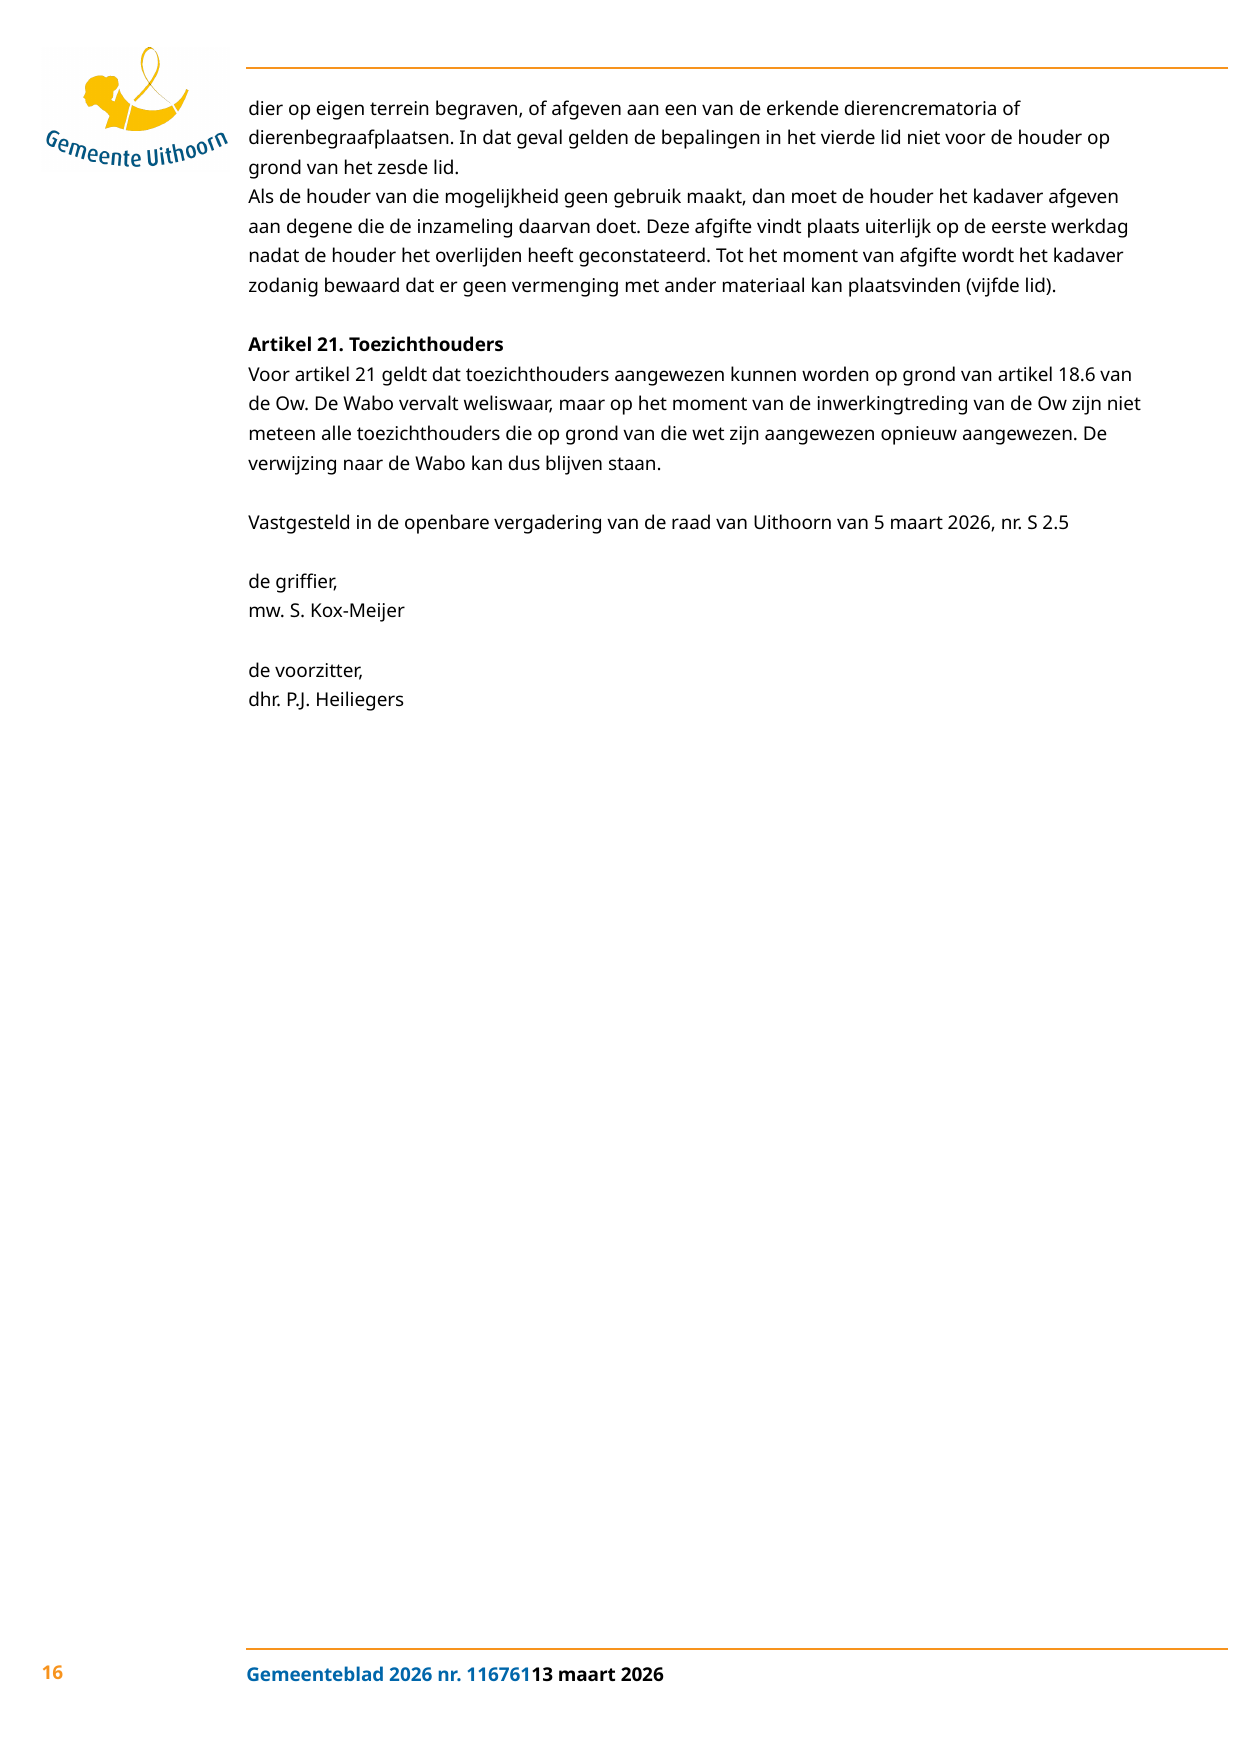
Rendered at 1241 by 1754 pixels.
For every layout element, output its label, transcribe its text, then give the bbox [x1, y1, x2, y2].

text de voorzitter, [248, 657, 1152, 683]
picture [41, 47, 231, 172]
text Artikel 21. Toezichthouders [248, 331, 1152, 357]
text dier op eigen terrein begraven, of afgeven aan een van de erkende dierencrematoria of dierenbegraafplaatsen. In dat geval gelden de bepalingen in het vierde lid niet voor de houder op grond van het zesde lid. [248, 95, 1152, 180]
text de griffier, [248, 568, 1152, 594]
text Voor artikel 21 geldt dat toezichthouders aangewezen kunnen worden op grond van artikel 18.6 van de Ow. De Wabo vervalt weliswaar, maar op het moment van de inwerkingtreding van de Ow zijn niet meteen alle toezichthouders die op grond van die wet zijn aangewezen opnieuw aangewezen. De verwijzing naar de Wabo kan dus blijven staan. [248, 361, 1152, 476]
text Vastgesteld in de openbare vergadering van de raad van Uithoorn van 5 maart 2026, nr. S 2.5 [248, 509, 1152, 535]
text dhr. P.J. Heiliegers [248, 686, 1152, 712]
text mw. S. Kox-Meijer [248, 598, 1152, 623]
text Als de houder van die mogelijkheid geen gebruik maakt, dan moet de houder het kadaver afgeven aan degene die de inzameling daarvan doet. Deze afgifte vindt plaats uiterlijk op de eerste werkdag nadat de houder het overlijden heeft geconstateerd. Tot het moment van afgifte wordt het kadaver zodanig bewaard dat er geen vermenging met ander materiaal kan plaatsvinden (vijfde lid). [248, 183, 1152, 298]
